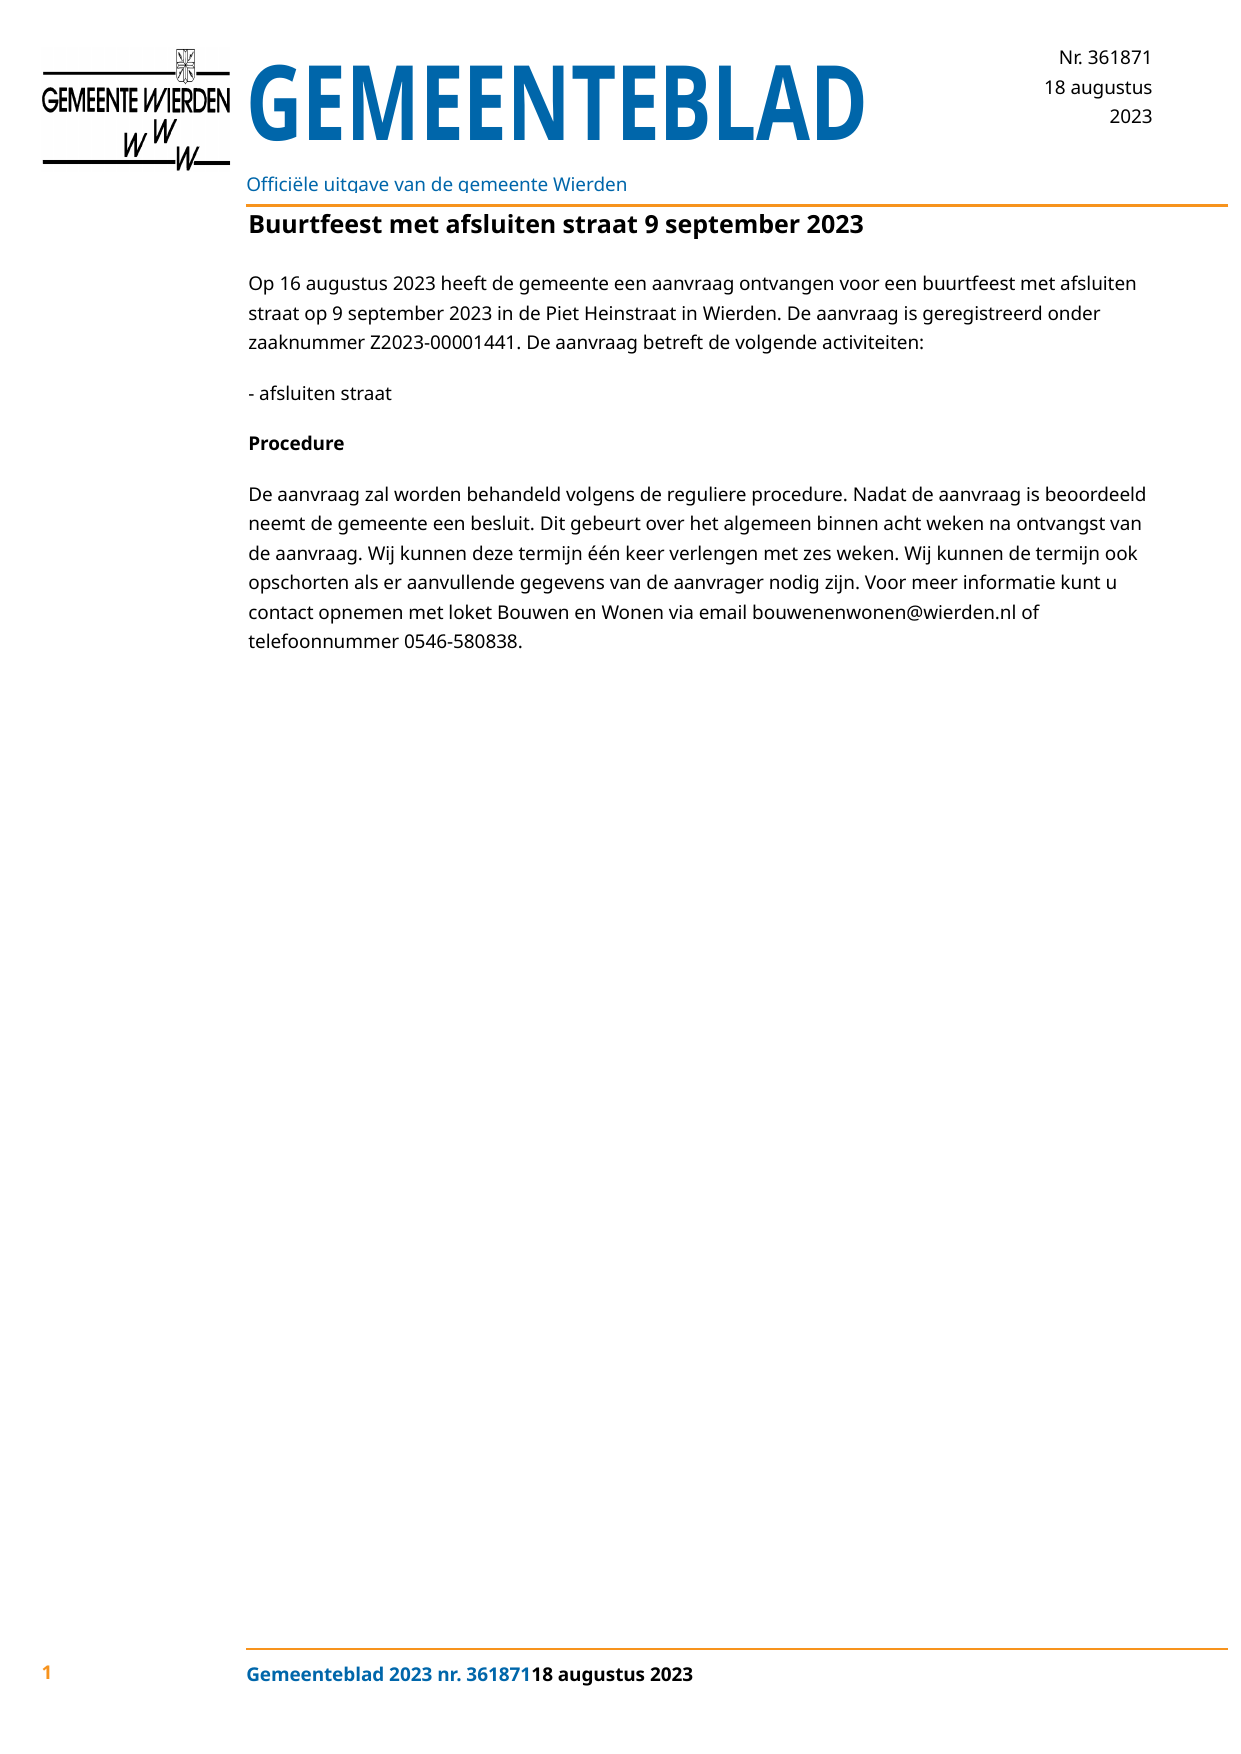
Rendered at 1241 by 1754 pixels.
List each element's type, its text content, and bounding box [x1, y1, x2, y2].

picture [41, 47, 231, 172]
text Op 16 augustus 2023 heeft de gemeente een aanvraag ontvangen voor een buurtfeest met afsluiten straat op 9 september 2023 in de Piet Heinstraat in Wierden. De aanvraag is geregistreerd onder zaaknummer Z2023-00001441. De aanvraag betreft de volgende activiteiten: [248, 270, 1152, 355]
text Procedure [248, 430, 1152, 456]
text De aanvraag zal worden behandeld volgens de reguliere procedure. Nadat de aanvraag is beoordeeld neemt de gemeente een besluit. Dit gebeurt over het algemeen binnen acht weken na ontvangst van de aanvraag. Wij kunnen deze termijn één keer verlengen met zes weken. Wij kunnen de termijn ook opschorten als er aanvullende gegevens van de aanvrager nodig zijn. Voor meer informatie kunt u contact opnemen met loket Bouwen en Wonen via email bouwenenwonen@wierden.nl of telefoonnummer 0546-580838. [248, 481, 1152, 654]
text Buurtfeest met afsluiten straat 9 september 2023 [248, 207, 1152, 241]
text - afsluiten straat [248, 380, 1152, 406]
